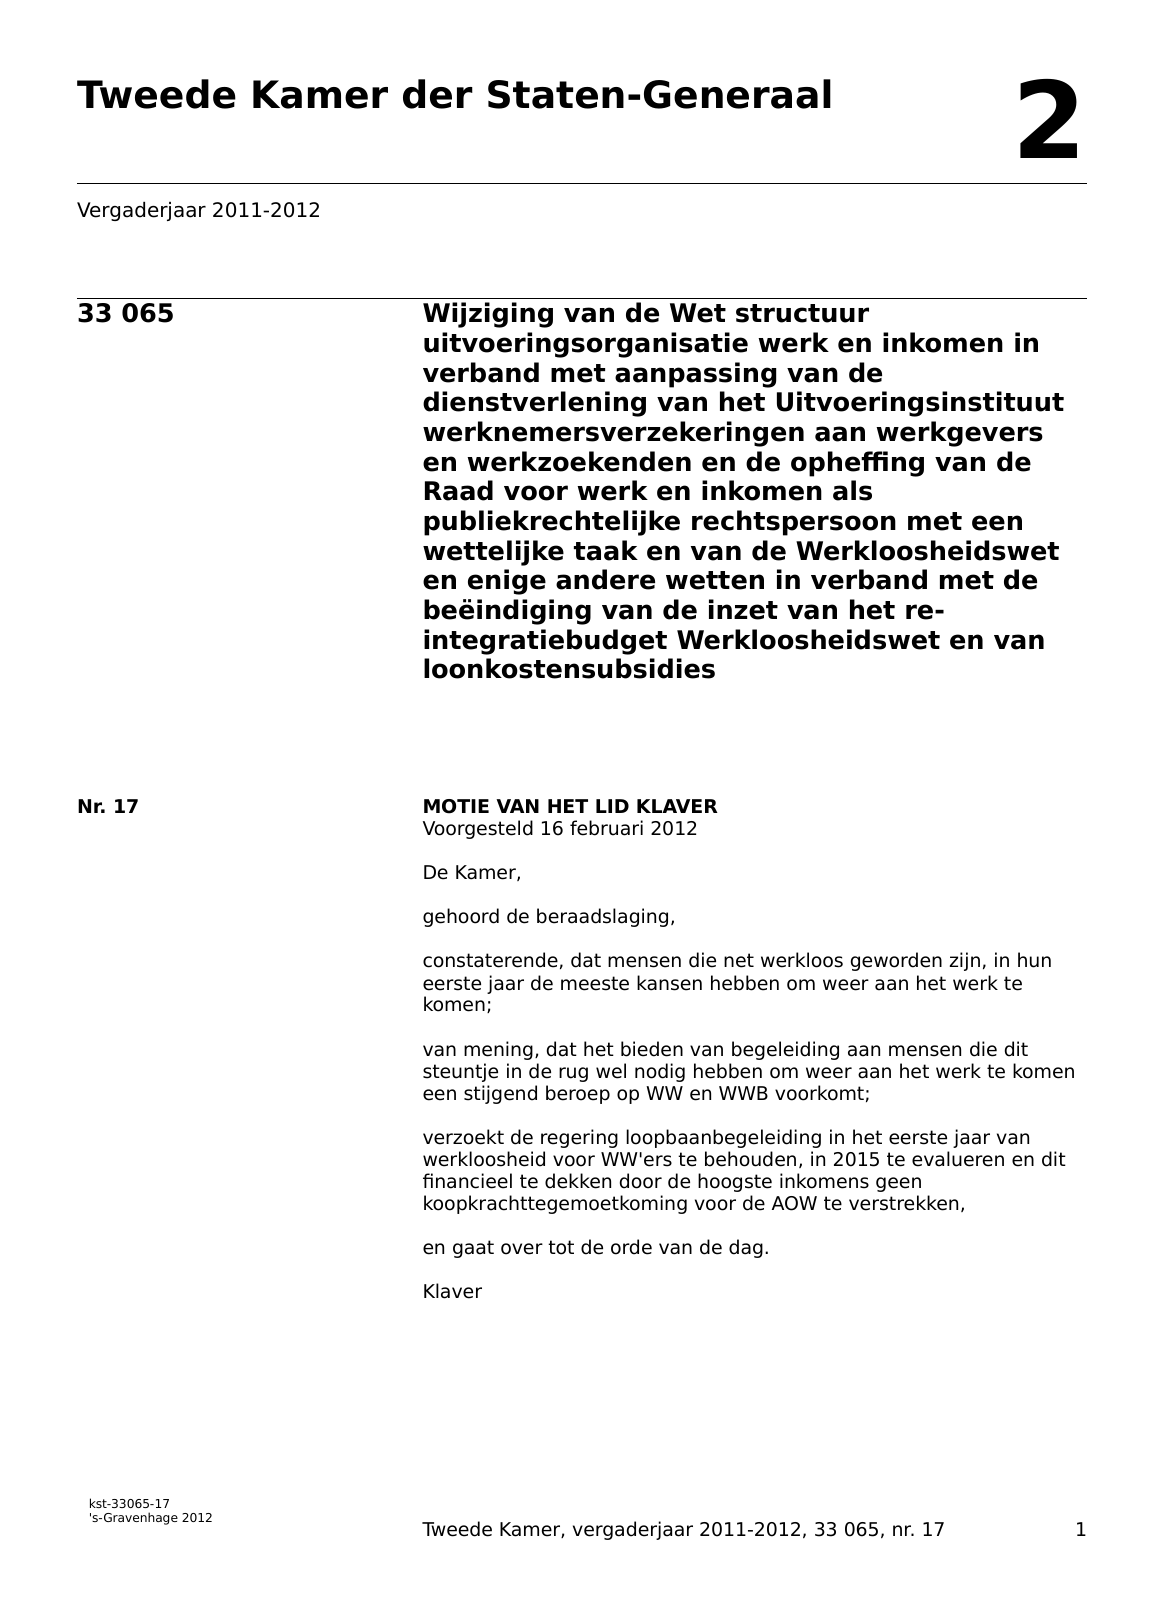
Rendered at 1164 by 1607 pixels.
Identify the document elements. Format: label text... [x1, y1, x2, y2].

table_cell Vergaderjaar 2011-2012 [77, 184, 1087, 298]
table_header 2 [886, 59, 1087, 183]
text De Kamer, [422, 862, 1087, 884]
text van mening, dat het bieden van begeleiding aan mensen die dit steuntje in de rug wel nodig hebben om weer aan het werk te komen een stijgend beroep op WW en WWB voorkomt; [422, 1038, 1087, 1104]
table_header Tweede Kamer der Staten-Generaal [77, 59, 886, 183]
subtitle Nr. 17 MOTIE VAN HET LID KLAVER [77, 796, 1087, 818]
text 's-Gravenhage 2012 [88, 1511, 323, 1525]
text verzoekt de regering loopbaanbegeleiding in het eerste jaar van werkloosheid voor WW'ers te behouden, in 2015 te evalueren en dit financieel te dekken door de hoogste inkomens geen koopkrachttegemoetkoming voor de AOW te verstrekken, [422, 1127, 1087, 1214]
text Voorgesteld 16 februari 2012 [422, 818, 1087, 840]
text constaterende, dat mensen die net werkloos geworden zijn, in hun eerste jaar de meeste kansen hebben om weer aan het werk te komen; [422, 950, 1087, 1016]
subtitle 33 065 Wijziging van de Wet structuur uitvoeringsorganisatie werk en inkomen in verband met aanpassing van de dienstverlening van het Uitvoeringsinstituut werknemersverzekeringen aan werkgevers en werkzoekenden en de opheffing van de Raad voor werk en inkomen als publiekrechtelijke rechtspersoon met een wettelijke taak en van de Werkloosheidswet en enige andere wetten in verband met de beëindiging van de inzet van het re-integratiebudget Werkloosheidswet en van loonkostensubsidies [77, 299, 1087, 685]
text en gaat over tot de orde van de dag. [422, 1237, 1087, 1259]
text gehoord de beraadslaging, [422, 906, 1087, 928]
text kst-33065-17 [88, 1497, 323, 1511]
text Klaver [422, 1281, 1087, 1303]
